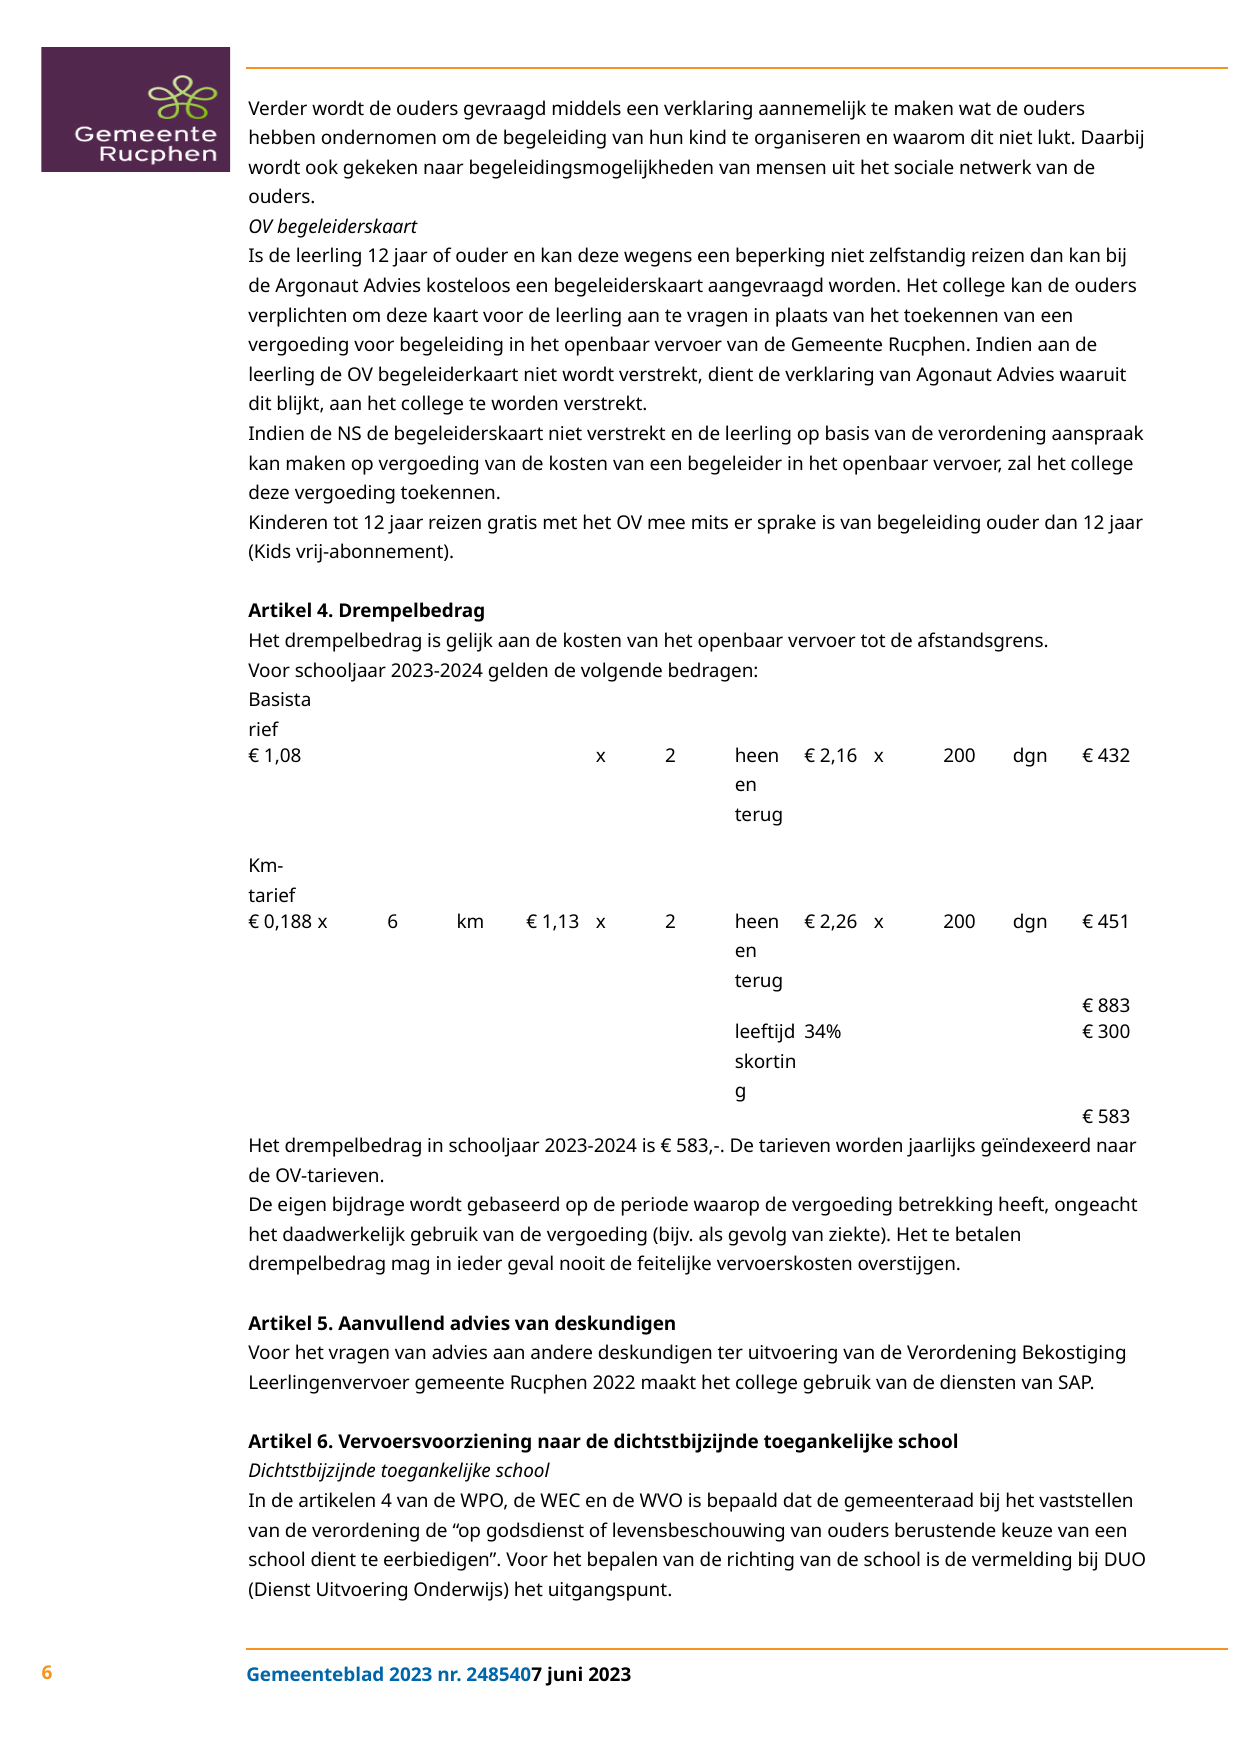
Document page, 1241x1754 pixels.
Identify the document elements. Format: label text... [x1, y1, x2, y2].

table_header [735, 687, 804, 742]
table_header [456, 687, 526, 742]
table_cell heen en terug [735, 908, 804, 993]
text De eigen bijdrage wordt gebaseerd op de periode waarop de vergoeding betrekking heeft, ongeacht het daadwerkelijk gebruik van de vergoeding (bijv. als gevolg van ziekte). Het te betalen drempelbedrag mag in ieder geval nooit de feitelijke vervoerskosten overstijgen. [248, 1191, 1152, 1276]
table_cell [596, 827, 665, 852]
text Artikel 6. Vervoersvoorziening naar de dichtstbijzijnde toegankelijke school [248, 1428, 1152, 1454]
text Dichtstbijzijnde toegankelijke school [248, 1458, 1152, 1483]
table_cell [804, 993, 873, 1018]
text OV begeleiderskaart [248, 213, 1152, 239]
table_cell [735, 827, 804, 852]
table_cell 2 [665, 908, 734, 993]
table_cell [318, 1019, 387, 1103]
table_header [1013, 687, 1082, 742]
table_header [1082, 687, 1152, 742]
table_cell [318, 742, 387, 827]
table_cell [1013, 827, 1082, 852]
table_cell [526, 1019, 596, 1103]
table_cell [456, 827, 526, 852]
table_cell [248, 993, 317, 1018]
text Het drempelbedrag is gelijk aan de kosten van het openbaar vervoer tot de afstandsgrens. [248, 627, 1152, 653]
table_cell [596, 1103, 665, 1129]
table_cell [943, 1019, 1013, 1103]
table_cell [735, 993, 804, 1018]
picture [41, 47, 231, 172]
table_cell [456, 742, 526, 827]
table_cell 200 [943, 908, 1013, 993]
table_cell [665, 1019, 734, 1103]
table_cell [1013, 993, 1082, 1018]
table_cell x [596, 908, 665, 993]
table_cell € 2,26 [804, 908, 873, 993]
table_cell [943, 1103, 1013, 1129]
table_cell € 0,188 [248, 908, 317, 993]
table_cell [318, 1103, 387, 1129]
table_cell [387, 853, 456, 908]
text Het drempelbedrag in schooljaar 2023-2024 is € 583,-. De tarieven worden jaarlijks geïndexeerd naar de OV-tarieven. [248, 1132, 1152, 1188]
table_cell [248, 1103, 317, 1129]
table_cell [735, 1103, 804, 1129]
table_cell [526, 1103, 596, 1129]
table_cell [526, 827, 596, 852]
table_cell [804, 827, 873, 852]
table_cell 6 [387, 908, 456, 993]
table_cell € 583 [1082, 1103, 1152, 1129]
table_cell [1013, 853, 1082, 908]
table_cell 34% [804, 1019, 873, 1103]
table_cell [526, 853, 596, 908]
table_cell € 1,08 [248, 742, 317, 827]
table_header [318, 687, 387, 742]
table_cell [596, 1019, 665, 1103]
table_cell [387, 993, 456, 1018]
table_cell [387, 1103, 456, 1129]
table_cell 2 [665, 742, 734, 827]
table_header [943, 687, 1013, 742]
table_cell x [874, 742, 943, 827]
table_cell [248, 1019, 317, 1103]
table_cell € 883 [1082, 993, 1152, 1018]
table_cell [456, 1019, 526, 1103]
table_cell [943, 993, 1013, 1018]
text Voor het vragen van advies aan andere deskundigen ter uitvoering van de Verordening Bekostiging Leerlingenvervoer gemeente Rucphen 2022 maakt het college gebruik van de diensten van SAP. [248, 1339, 1152, 1395]
table_cell x [874, 908, 943, 993]
table_cell [456, 1103, 526, 1129]
text Artikel 5. Aanvullend advies van deskundigen [248, 1310, 1152, 1336]
table_cell [596, 853, 665, 908]
table_header [526, 687, 596, 742]
text Kinderen tot 12 jaar reizen gratis met het OV mee mits er sprake is van begeleiding ouder dan 12 jaar (Kids vrij-abonnement). [248, 509, 1152, 564]
table_cell [804, 1103, 873, 1129]
table_cell [1013, 1103, 1082, 1129]
table_cell [526, 742, 596, 827]
text Verder wordt de ouders gevraagd middels een verklaring aannemelijk te maken wat de ouders hebben ondernomen om de begeleiding van hun kind te organiseren en waarom dit niet lukt. Daarbij wordt ook gekeken naar begeleidingsmogelijkheden van mensen uit het sociale netwerk van de ouders. [248, 95, 1152, 209]
table_cell [456, 993, 526, 1018]
table_cell km [456, 908, 526, 993]
table_cell Km-tarief [248, 853, 317, 908]
text In de artikelen 4 van de WPO, de WEC en de WVO is bepaald dat de gemeenteraad bij het vaststellen van de verordening de “op godsdienst of levensbeschouwing van ouders berustende keuze van een school dient te eerbiedigen”. Voor het bepalen van de richting van de school is de vermelding bij DUO (Dienst Uitvoering Onderwijs) het uitgangspunt. [248, 1487, 1152, 1602]
table_cell [387, 1019, 456, 1103]
table_cell [318, 993, 387, 1018]
table_header [387, 687, 456, 742]
table_cell x [596, 742, 665, 827]
table_cell € 451 [1082, 908, 1152, 993]
table_cell [874, 853, 943, 908]
table_cell 200 [943, 742, 1013, 827]
table_cell [943, 853, 1013, 908]
text Indien de NS de begeleiderskaart niet verstrekt en de leerling op basis van de verordening aanspraak kan maken op vergoeding van de kosten van een begeleider in het openbaar vervoer, zal het college deze vergoeding toekennen. [248, 420, 1152, 505]
table_cell [874, 993, 943, 1018]
table_cell [804, 853, 873, 908]
table_cell [318, 853, 387, 908]
table_cell [665, 827, 734, 852]
table_cell [943, 827, 1013, 852]
table_cell [1082, 853, 1152, 908]
table_cell leeftijdskorting [735, 1019, 804, 1103]
table_header Basistarief [248, 687, 317, 742]
text Is de leerling 12 jaar of ouder en kan deze wegens een beperking niet zelfstandig reizen dan kan bij de Argonaut Advies kosteloos een begeleiderskaart aangevraagd worden. Het college kan de ouders verplichten om deze kaart voor de leerling aan te vragen in plaats van het toekennen van een vergoeding voor begeleiding in het openbaar vervoer van de Gemeente Rucphen. Indien aan de leerling de OV begeleiderkaart niet wordt verstrekt, dient de verklaring van Agonaut Advies waaruit dit blijkt, aan het college te worden verstrekt. [248, 243, 1152, 416]
table_cell heen en terug [735, 742, 804, 827]
table_header [804, 687, 873, 742]
table_cell [665, 1103, 734, 1129]
table_cell [526, 993, 596, 1018]
table_cell [387, 742, 456, 827]
table_cell [735, 853, 804, 908]
table_cell [1082, 827, 1152, 852]
table_cell [596, 993, 665, 1018]
table_cell [1013, 1019, 1082, 1103]
table_header [596, 687, 665, 742]
table_cell [665, 853, 734, 908]
table_cell [456, 853, 526, 908]
table_cell [874, 827, 943, 852]
table_cell € 1,13 [526, 908, 596, 993]
table_cell [665, 993, 734, 1018]
table_cell [248, 827, 317, 852]
table_cell € 2,16 [804, 742, 873, 827]
table_cell € 432 [1082, 742, 1152, 827]
table_cell [387, 827, 456, 852]
table_cell x [318, 908, 387, 993]
table_cell [874, 1103, 943, 1129]
text Artikel 4. Drempelbedrag [248, 598, 1152, 623]
table_cell [874, 1019, 943, 1103]
table_header [874, 687, 943, 742]
table_cell dgn [1013, 908, 1082, 993]
table_cell [318, 827, 387, 852]
table_header [665, 687, 734, 742]
table_cell € 300 [1082, 1019, 1152, 1103]
text Voor schooljaar 2023-2024 gelden de volgende bedragen: [248, 657, 1152, 683]
table_cell dgn [1013, 742, 1082, 827]
